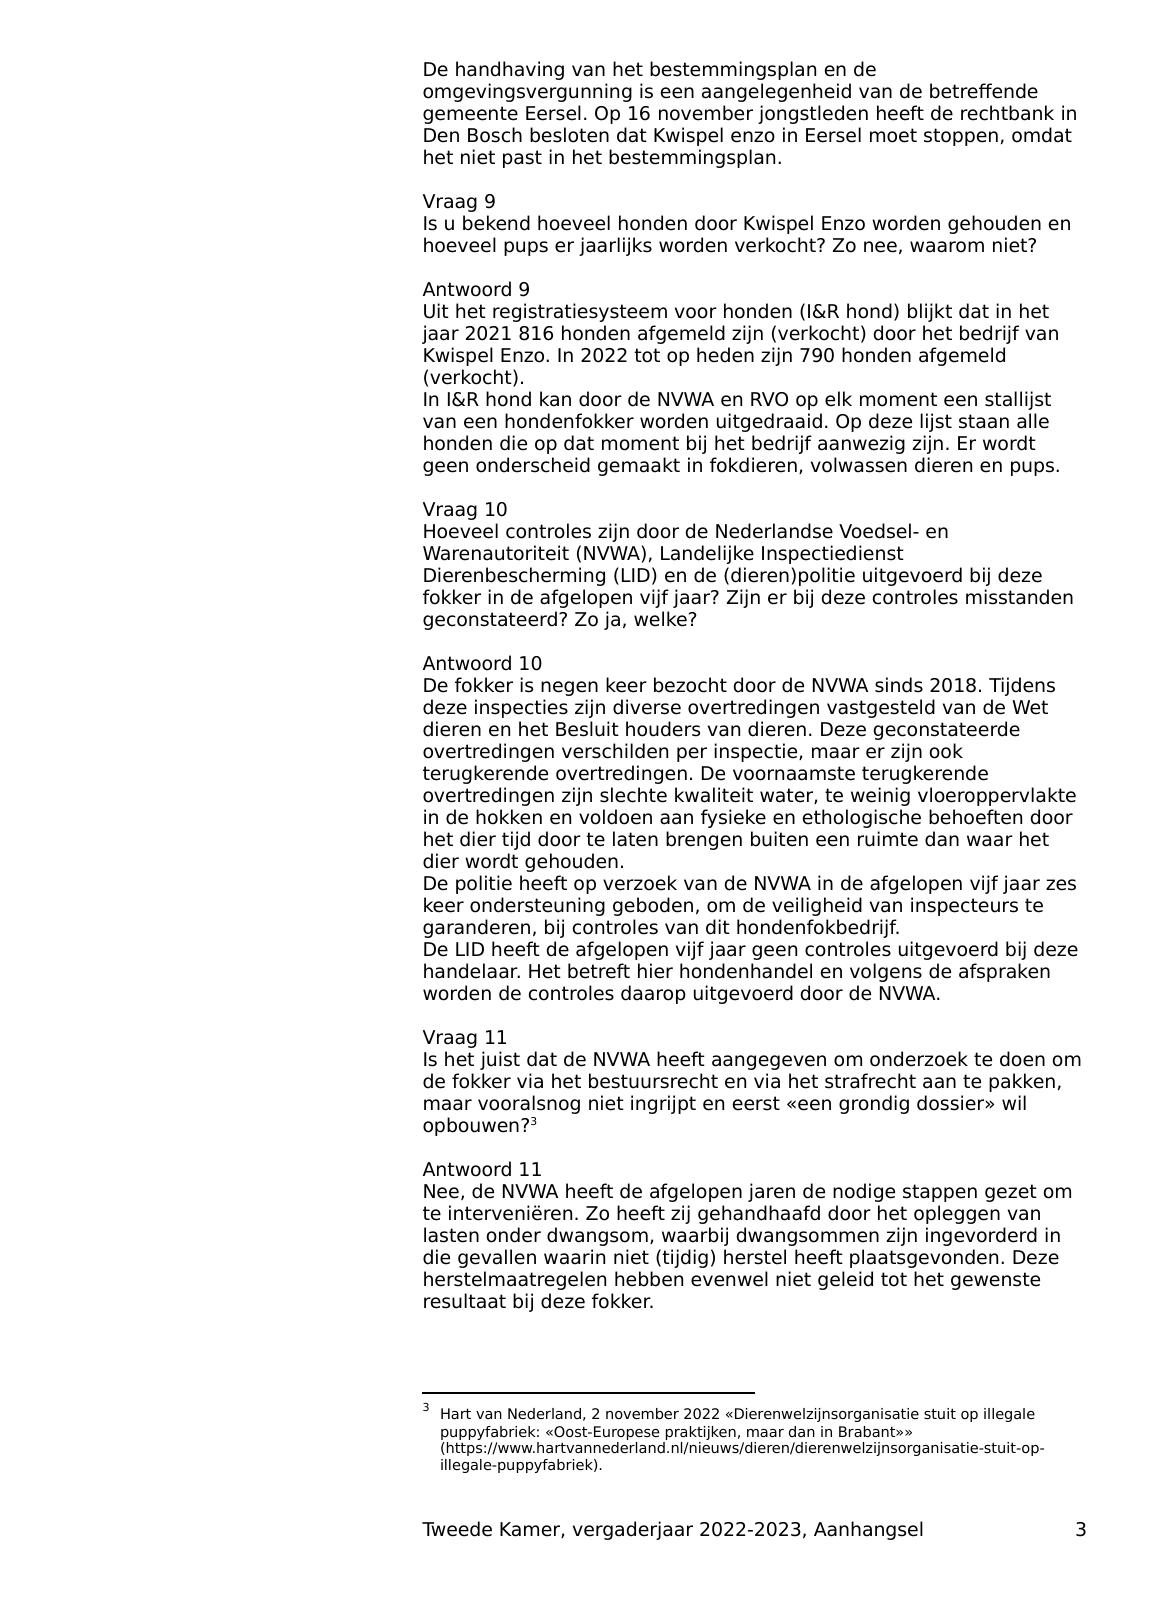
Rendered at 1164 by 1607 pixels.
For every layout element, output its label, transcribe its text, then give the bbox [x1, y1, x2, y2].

text In I&R hond kan door de NVWA en RVO op elk moment een stallijst van een hondenfokker worden uitgedraaid. Op deze lijst staan alle honden die op dat moment bij het bedrijf aanwezig zijn. Er wordt geen onderscheid gemaakt in fokdieren, volwassen dieren en pups. [422, 389, 1087, 477]
text De politie heeft op verzoek van de NVWA in de afgelopen vijf jaar zes keer ondersteuning geboden, om de veiligheid van inspecteurs te garanderen, bij controles van dit hondenfokbedrijf. [422, 873, 1087, 939]
text De LID heeft de afgelopen vijf jaar geen controles uitgevoerd bij deze handelaar. Het betreft hier hondenhandel en volgens de afspraken worden de controles daarop uitgevoerd door de NVWA. [422, 939, 1087, 1005]
text Is het juist dat de NVWA heeft aangegeven om onderzoek te doen om de fokker via het bestuursrecht en via het strafrecht aan te pakken, maar vooralsnog niet ingrijpt en eerst «een grondig dossier» wil opbouwen? [422, 1049, 1087, 1137]
text De fokker is negen keer bezocht door de NVWA sinds 2018. Tijdens deze inspecties zijn diverse overtredingen vastgesteld van de Wet dieren en het Besluit houders van dieren. Deze geconstateerde overtredingen verschilden per inspectie, maar er zijn ook terugkerende overtredingen. De voornaamste terugkerende overtredingen zijn slechte kwaliteit water, te weinig vloeroppervlakte in de hokken en voldoen aan fysieke en ethologische behoeften door het dier tijd door te laten brengen buiten een ruimte dan waar het dier wordt gehouden. [422, 675, 1087, 873]
text Antwoord 11 [422, 1159, 1087, 1181]
text Hart van Nederland, 2 november 2022 «Dierenwelzijnsorganisatie stuit op illegale puppyfabriek: «Oost-Europese praktijken, maar dan in Brabant»» (https://www.hartvannederland.nl/nieuws/dieren/dierenwelzijnsorganisatie-stuit-op-illegale-puppyfabriek). [422, 1402, 1087, 1474]
text De handhaving van het bestemmingsplan en de omgevingsvergunning is een aangelegenheid van de betreffende gemeente Eersel. Op 16 november jongstleden heeft de rechtbank in Den Bosch besloten dat Kwispel enzo in Eersel moet stoppen, omdat het niet past in het bestemmingsplan. [422, 59, 1087, 169]
text Uit het registratiesysteem voor honden (I&R hond) blijkt dat in het jaar 2021 816 honden afgemeld zijn (verkocht) door het bedrijf van Kwispel Enzo. In 2022 tot op heden zijn 790 honden afgemeld (verkocht). [422, 301, 1087, 389]
text Antwoord 9 [422, 279, 1087, 301]
text Vraag 10 [422, 499, 1087, 521]
text Hoeveel controles zijn door de Nederlandse Voedsel- en Warenautoriteit (NVWA), Landelijke Inspectiedienst Dierenbescherming (LID) en de (dieren)politie uitgevoerd bij deze fokker in de afgelopen vijf jaar? Zijn er bij deze controles misstanden geconstateerd? Zo ja, welke? [422, 521, 1087, 631]
text Nee, de NVWA heeft de afgelopen jaren de nodige stappen gezet om te interveniëren. Zo heeft zij gehandhaafd door het opleggen van lasten onder dwangsom, waarbij dwangsommen zijn ingevorderd in die gevallen waarin niet (tijdig) herstel heeft plaatsgevonden. Deze herstelmaatregelen hebben evenwel niet geleid tot het gewenste resultaat bij deze fokker. [422, 1181, 1087, 1313]
text Antwoord 10 [422, 653, 1087, 675]
text Is u bekend hoeveel honden door Kwispel Enzo worden gehouden en hoeveel pups er jaarlijks worden verkocht? Zo nee, waarom niet? [422, 213, 1087, 257]
text Vraag 11 [422, 1027, 1087, 1049]
text Vraag 9 [422, 191, 1087, 213]
